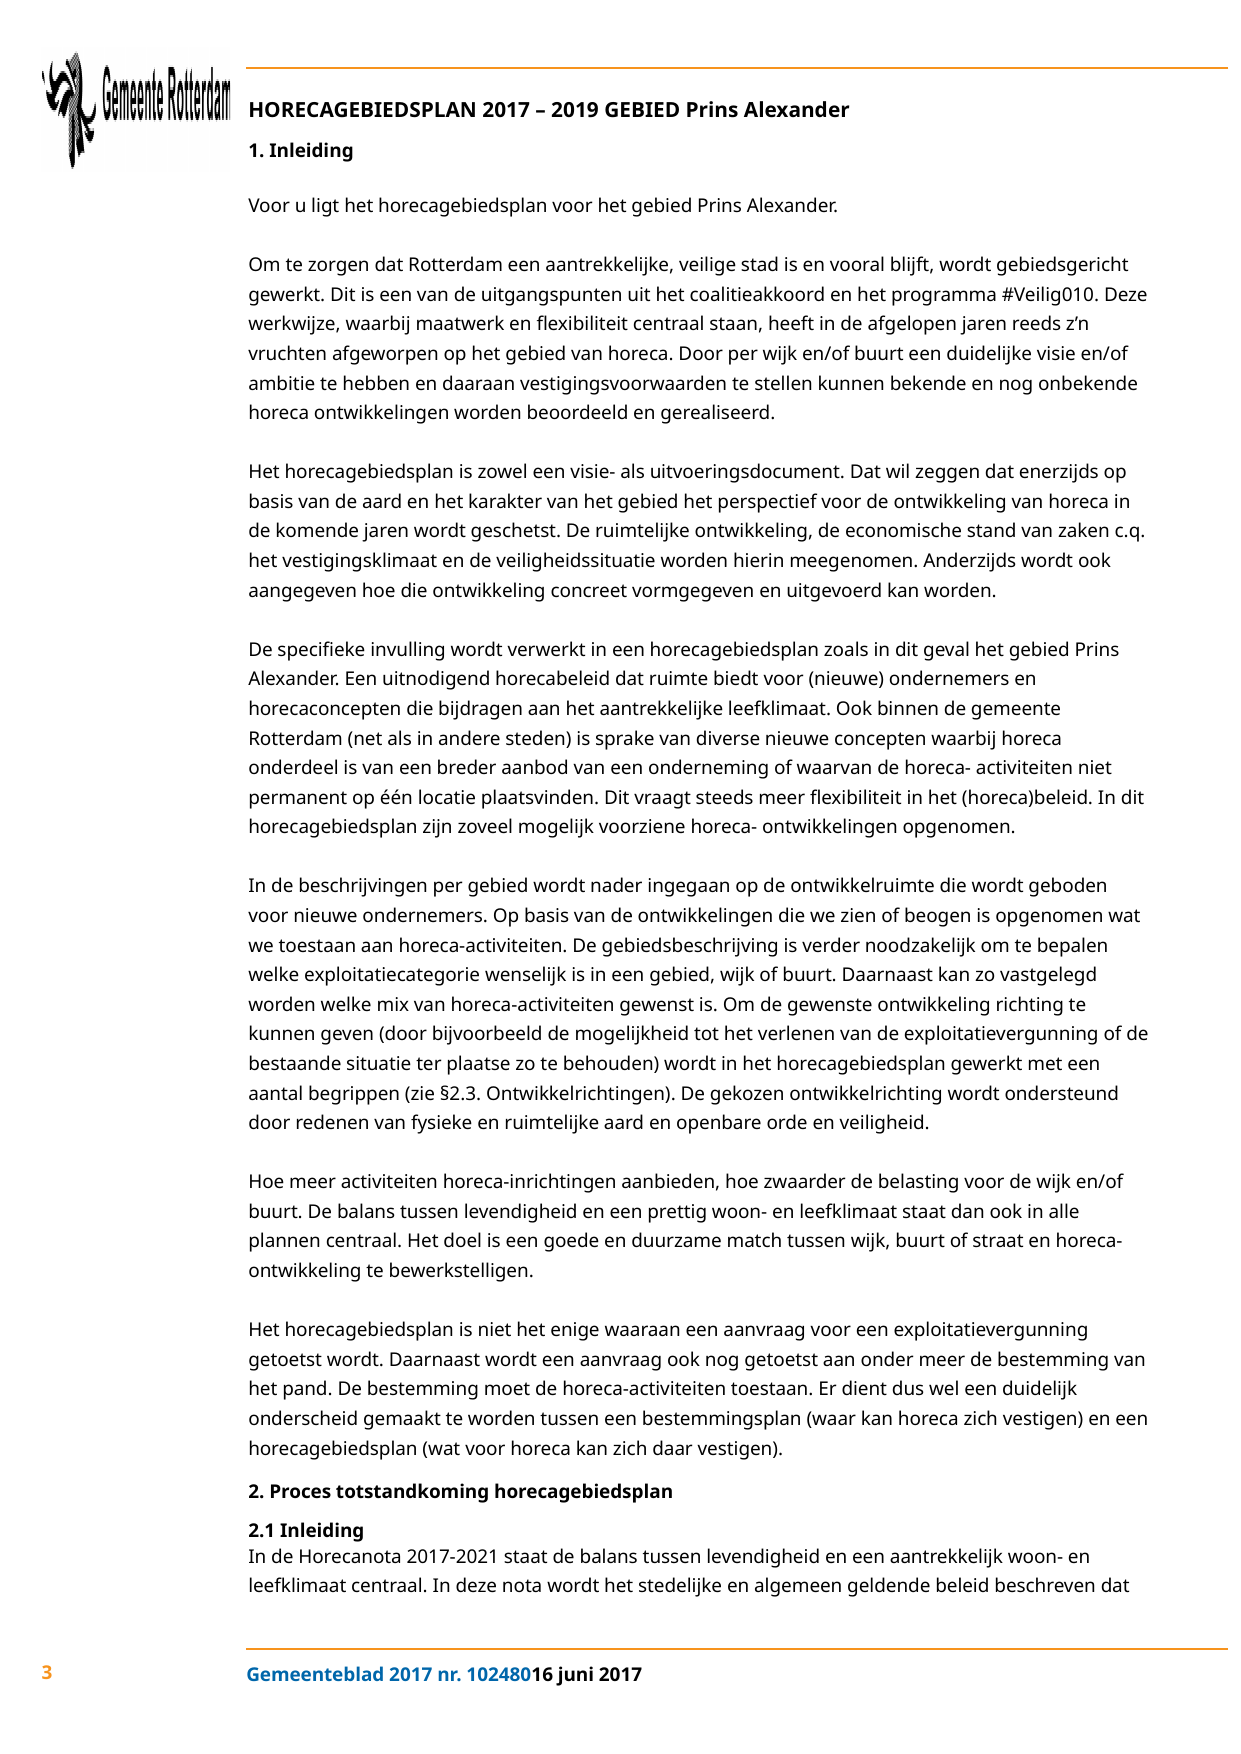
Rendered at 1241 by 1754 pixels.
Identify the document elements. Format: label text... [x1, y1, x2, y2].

text In de Horecanota 2017-2021 staat de balans tussen levendigheid en een aantrekkelijk woon- en leefklimaat centraal. In deze nota wordt het stedelijke en algemeen geldende beleid beschreven dat [248, 1543, 1152, 1598]
text Hoe meer activiteiten horeca-inrichtingen aanbieden, hoe zwaarder de belasting voor de wijk en/of buurt. De balans tussen levendigheid en een prettig woon- en leefklimaat staat dan ook in alle plannen centraal. Het doel is een goede en duurzame match tussen wijk, buurt of straat en horeca-ontwikkeling te bewerkstelligen. [248, 1168, 1152, 1283]
text 1. Inleiding [248, 137, 1152, 163]
text In de beschrijvingen per gebied wordt nader ingegaan op de ontwikkelruimte die wordt geboden voor nieuwe ondernemers. Op basis van de ontwikkelingen die we zien of beogen is opgenomen wat we toestaan aan horeca-activiteiten. De gebiedsbeschrijving is verder noodzakelijk om te bepalen welke exploitatiecategorie wenselijk is in een gebied, wijk of buurt. Daarnaast kan zo vastgelegd worden welke mix van horeca-activiteiten gewenst is. Om de gewenste ontwikkeling richting te kunnen geven (door bijvoorbeeld de mogelijkheid tot het verlenen van de exploitatievergunning of de bestaande situatie ter plaatse zo te behouden) wordt in het horecagebiedsplan gewerkt met een aantal begrippen (zie §2.3. Ontwikkelrichtingen). De gekozen ontwikkelrichting wordt ondersteund door redenen van fysieke en ruimtelijke aard en openbare orde en veiligheid. [248, 873, 1152, 1135]
text De specifieke invulling wordt verwerkt in een horecagebiedsplan zoals in dit geval het gebied Prins Alexander. Een uitnodigend horecabeleid dat ruimte biedt voor (nieuwe) ondernemers en horecaconcepten die bijdragen aan het aantrekkelijke leefklimaat. Ook binnen de gemeente Rotterdam (net als in andere steden) is sprake van diverse nieuwe concepten waarbij horeca onderdeel is van een breder aanbod van een onderneming of waarvan de horeca- activiteiten niet permanent op één locatie plaatsvinden. Dit vraagt steeds meer flexibiliteit in het (horeca)beleid. In dit horecagebiedsplan zijn zoveel mogelijk voorziene horeca- ontwikkelingen opgenomen. [248, 636, 1152, 839]
text Het horecagebiedsplan is niet het enige waaraan een aanvraag voor een exploitatievergunning getoetst wordt. Daarnaast wordt een aanvraag ook nog getoetst aan onder meer de bestemming van het pand. De bestemming moet de horeca-activiteiten toestaan. Er dient dus wel een duidelijk onderscheid gemaakt te worden tussen een bestemmingsplan (waar kan horeca zich vestigen) en een horecagebiedsplan (wat voor horeca kan zich daar vestigen). [248, 1316, 1152, 1460]
text 2. Proces totstandkoming horecagebiedsplan [248, 1478, 1152, 1503]
text 2.1 Inleiding [248, 1517, 1152, 1543]
picture [41, 47, 231, 172]
text Het horecagebiedsplan is zowel een visie- als uitvoeringsdocument. Dat wil zeggen dat enerzijds op basis van de aard en het karakter van het gebied het perspectief voor de ontwikkeling van horeca in de komende jaren wordt geschetst. De ruimtelijke ontwikkeling, de economische stand van zaken c.q. het vestigingsklimaat en de veiligheidssituatie worden hierin meegenomen. Anderzijds wordt ook aangegeven hoe die ontwikkeling concreet vormgegeven en uitgevoerd kan worden. [248, 458, 1152, 602]
text HORECAGEBIEDSPLAN 2017 – 2019 GEBIED Prins Alexander [248, 95, 1152, 123]
text Om te zorgen dat Rotterdam een aantrekkelijke, veilige stad is en vooral blijft, wordt gebiedsgericht gewerkt. Dit is een van de uitgangspunten uit het coalitieakkoord en het programma #Veilig010. Deze werkwijze, waarbij maatwerk en flexibiliteit centraal staan, heeft in de afgelopen jaren reeds z’n vruchten afgeworpen op het gebied van horeca. Door per wijk en/of buurt een duidelijke visie en/of ambitie te hebben en daaraan vestigingsvoorwaarden te stellen kunnen bekende en nog onbekende horeca ontwikkelingen worden beoordeeld en gerealiseerd. [248, 251, 1152, 425]
text Voor u ligt het horecagebiedsplan voor het gebied Prins Alexander. [248, 192, 1152, 218]
